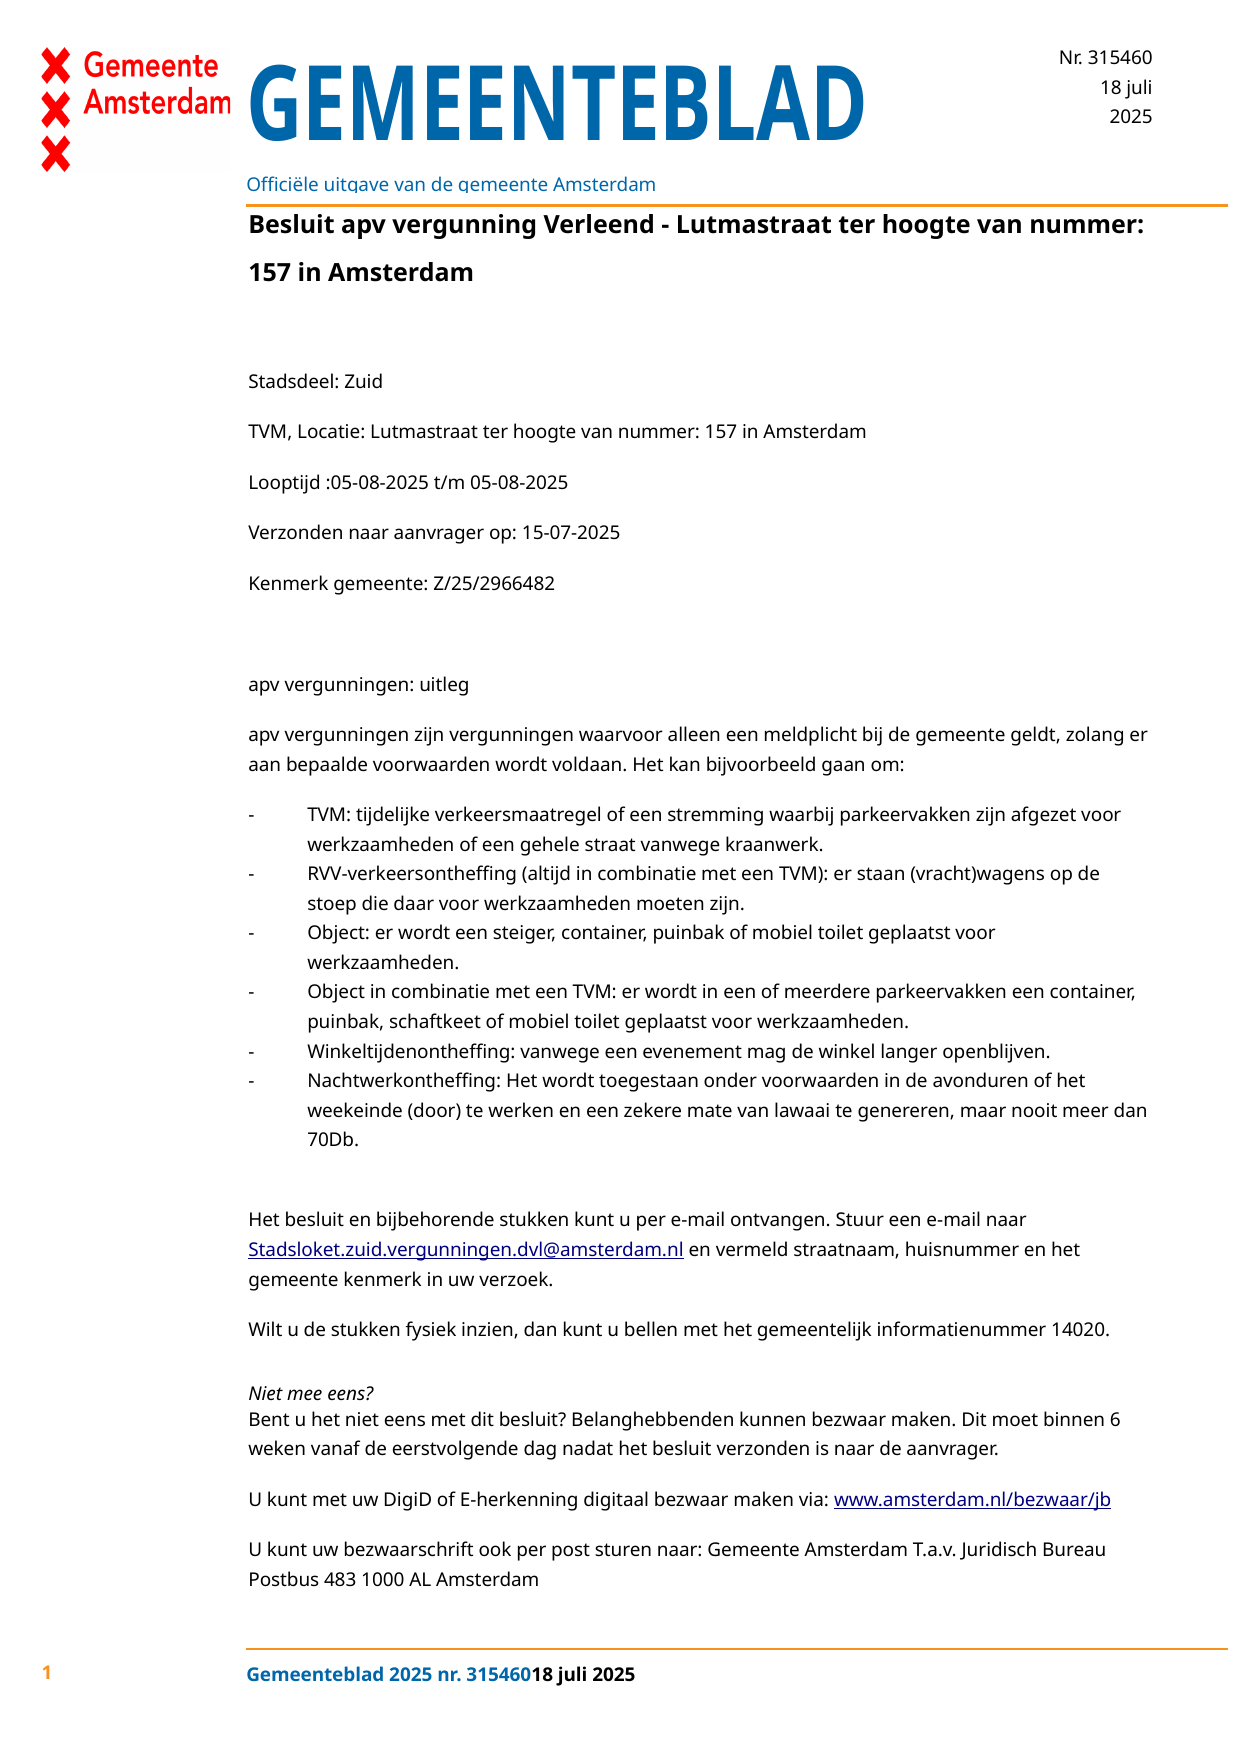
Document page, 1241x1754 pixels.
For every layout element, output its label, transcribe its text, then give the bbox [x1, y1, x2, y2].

text apv vergunningen zijn vergunningen waarvoor alleen een meldplicht bij de gemeente geldt, zolang er aan bepaalde voorwaarden wordt voldaan. Het kan bijvoorbeeld gaan om: [248, 721, 1152, 777]
text Het besluit en bijbehorende stukken kunt u per e-mail ontvangen. Stuur een e-mail naar Stadsloket.zuid.vergunningen.dvl@amsterdam.nl en vermeld straatnaam, huisnummer en het gemeente kenmerk in uw verzoek. [248, 1207, 1152, 1292]
text Besluit apv vergunning Verleend - Lutmastraat ter hoogte van nummer: 157 in Amsterdam [248, 207, 1152, 288]
text Kenmerk gemeente: Z/25/2966482 [248, 570, 1152, 596]
text TVM, Locatie: Lutmastraat ter hoogte van nummer: 157 in Amsterdam [248, 419, 1152, 444]
text apv vergunningen: uitleg [248, 671, 1152, 697]
text Verzonden naar aanvrager op: 15-07-2025 [248, 519, 1152, 545]
text U kunt uw bezwaarschrift ook per post sturen naar: Gemeente Amsterdam T.a.v. Juridisch Bureau Postbus 483 1000 AL Amsterdam [248, 1536, 1152, 1592]
text Stadsdeel: Zuid [248, 368, 1152, 394]
picture [41, 47, 231, 172]
list Nachtwerkontheffing: Het wordt toegestaan onder voorwaarden in de avonduren of het weekeinde (door) te werken en een zekere mate van lawaai te genereren, maar nooit meer dan 70Db. [248, 1067, 1152, 1152]
text Bent u het niet eens met dit besluit? Belanghebbenden kunnen bezwaar maken. Dit moet binnen 6 weken vanaf de eerstvolgende dag nadat het besluit verzonden is naar de aanvrager. [248, 1406, 1152, 1461]
list TVM: tijdelijke verkeersmaatregel of een stremming waarbij parkeervakken zijn afgezet voor werkzaamheden of een gehele straat vanwege kraanwerk. [248, 801, 1152, 857]
text Niet mee eens? [248, 1380, 1152, 1406]
list Object: er wordt een steiger, container, puinbak of mobiel toilet geplaatst voor werkzaamheden. [248, 919, 1152, 975]
text Looptijd :05-08-2025 t/m 05-08-2025 [248, 469, 1152, 495]
list Object in combinatie met een TVM: er wordt in een of meerdere parkeervakken een container, puinbak, schaftkeet of mobiel toilet geplaatst voor werkzaamheden. [248, 979, 1152, 1034]
list RVV-verkeersontheffing (altijd in combinatie met een TVM): er staan (vracht)wagens op de stoep die daar voor werkzaamheden moeten zijn. [248, 860, 1152, 916]
list Winkeltijdenontheffing: vanwege een evenement mag de winkel langer openblijven. [248, 1038, 1152, 1064]
text U kunt met uw DigiD of E-herkenning digitaal bezwaar maken via: www.amsterdam.nl/bezwaar/jb [248, 1486, 1152, 1512]
text Wilt u de stukken fysiek inzien, dan kunt u bellen met het gemeentelijk informatienummer 14020. [248, 1316, 1152, 1342]
